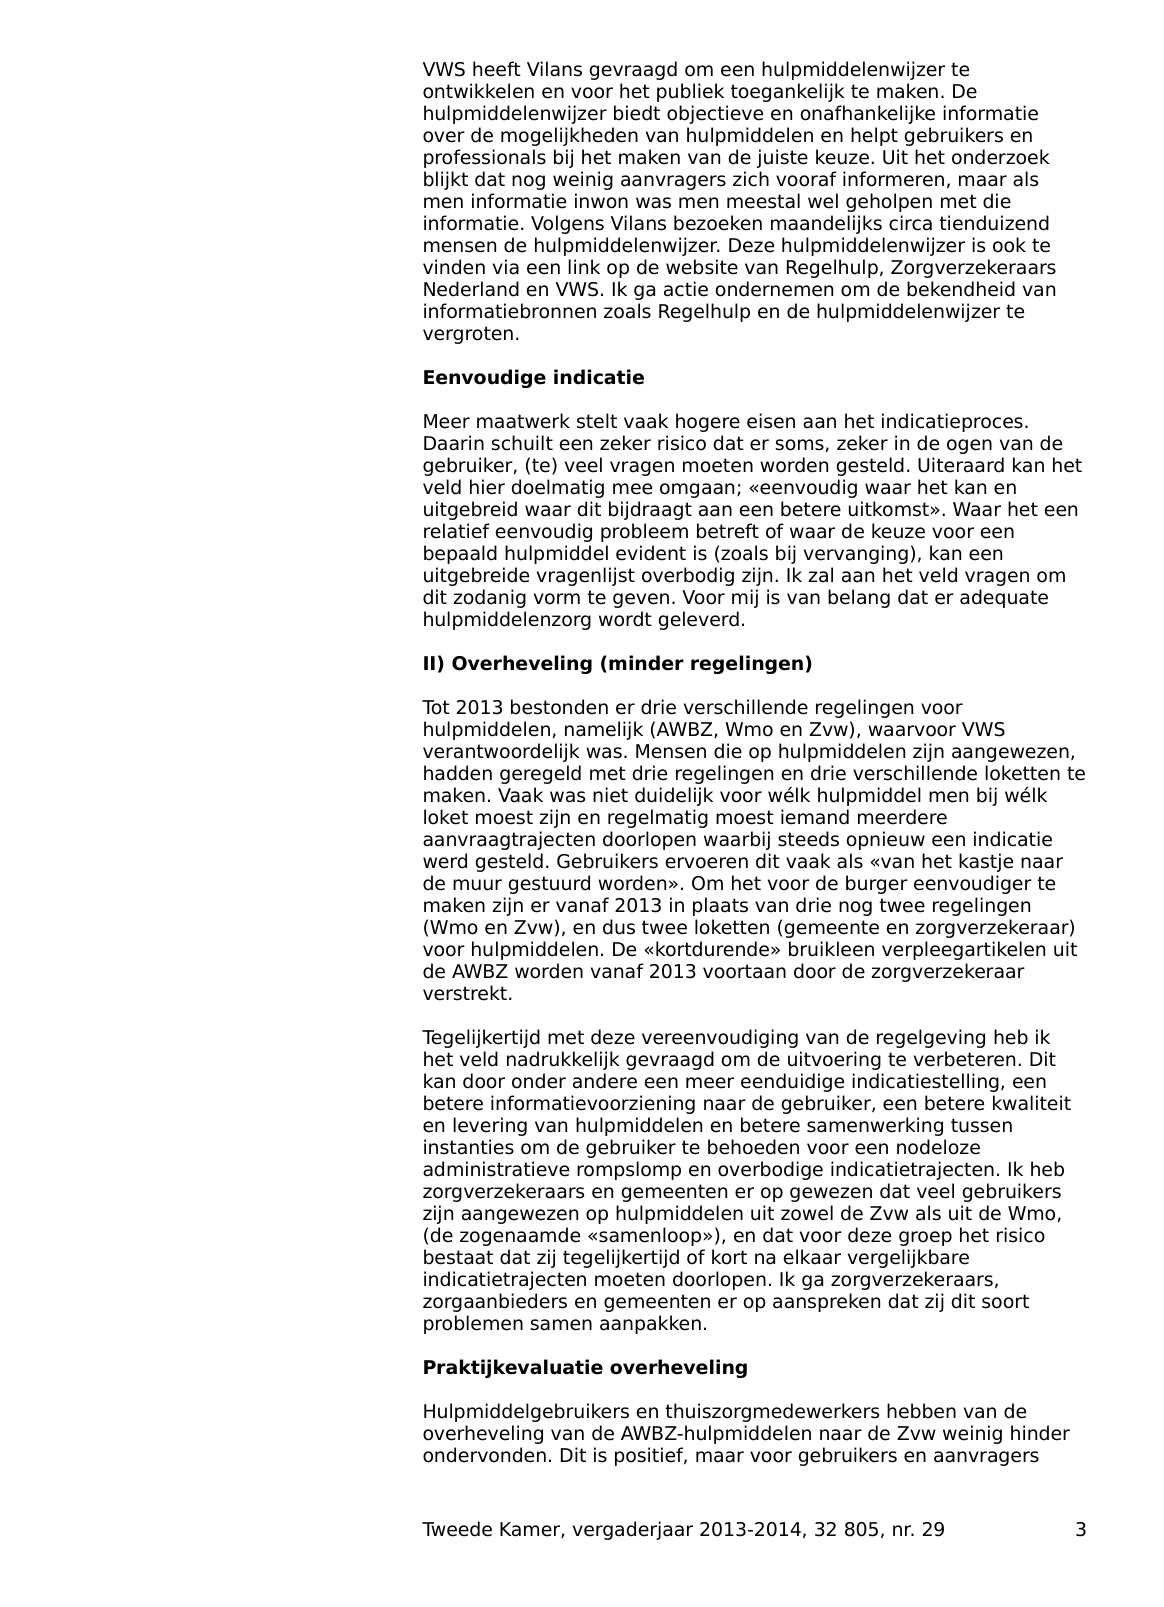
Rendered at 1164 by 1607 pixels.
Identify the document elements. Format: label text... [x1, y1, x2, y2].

text VWS heeft Vilans gevraagd om een hulpmiddelenwijzer te ontwikkelen en voor het publiek toegankelijk te maken. De hulpmiddelenwijzer biedt objectieve en onafhankelijke informatie over de mogelijkheden van hulpmiddelen en helpt gebruikers en professionals bij het maken van de juiste keuze. Uit het onderzoek blijkt dat nog weinig aanvragers zich vooraf informeren, maar als men informatie inwon was men meestal wel geholpen met die informatie. Volgens Vilans bezoeken maandelijks circa tienduizend mensen de hulpmiddelenwijzer. Deze hulpmiddelenwijzer is ook te vinden via een link op de website van Regelhulp, Zorgverzekeraars Nederland en VWS. Ik ga actie ondernemen om de bekendheid van informatiebronnen zoals Regelhulp en de hulpmiddelenwijzer te vergroten. [422, 59, 1087, 345]
subtitle II) Overheveling (minder regelingen) [422, 653, 1087, 675]
text Hulpmiddelgebruikers en thuiszorgmedewerkers hebben van de overheveling van de AWBZ-hulpmiddelen naar de Zvw weinig hinder ondervonden. Dit is positief, maar voor gebruikers en aanvragers [422, 1401, 1087, 1467]
text Tot 2013 bestonden er drie verschillende regelingen voor hulpmiddelen, namelijk (AWBZ, Wmo en Zvw), waarvoor VWS verantwoordelijk was. Mensen die op hulpmiddelen zijn aangewezen, hadden geregeld met drie regelingen en drie verschillende loketten te maken. Vaak was niet duidelijk voor wélk hulpmiddel men bij wélk loket moest zijn en regelmatig moest iemand meerdere aanvraagtrajecten doorlopen waarbij steeds opnieuw een indicatie werd gesteld. Gebruikers ervoeren dit vaak als «van het kastje naar de muur gestuurd worden». Om het voor de burger eenvoudiger te maken zijn er vanaf 2013 in plaats van drie nog twee regelingen (Wmo en Zvw), en dus twee loketten (gemeente en zorgverzekeraar) voor hulpmiddelen. De «kortdurende» bruikleen verpleegartikelen uit de AWBZ worden vanaf 2013 voortaan door de zorgverzekeraar verstrekt. [422, 697, 1087, 1005]
text Meer maatwerk stelt vaak hogere eisen aan het indicatieproces. Daarin schuilt een zeker risico dat er soms, zeker in de ogen van de gebruiker, (te) veel vragen moeten worden gesteld. Uiteraard kan het veld hier doelmatig mee omgaan; «eenvoudig waar het kan en uitgebreid waar dit bijdraagt aan een betere uitkomst». Waar het een relatief eenvoudig probleem betreft of waar de keuze voor een bepaald hulpmiddel evident is (zoals bij vervanging), kan een uitgebreide vragenlijst overbodig zijn. Ik zal aan het veld vragen om dit zodanig vorm te geven. Voor mij is van belang dat er adequate hulpmiddelenzorg wordt geleverd. [422, 411, 1087, 631]
text Tegelijkertijd met deze vereenvoudiging van de regelgeving heb ik het veld nadrukkelijk gevraagd om de uitvoering te verbeteren. Dit kan door onder andere een meer eenduidige indicatiestelling, een betere informatievoorziening naar de gebruiker, een betere kwaliteit en levering van hulpmiddelen en betere samenwerking tussen instanties om de gebruiker te behoeden voor een nodeloze administratieve rompslomp en overbodige indicatietrajecten. Ik heb zorgverzekeraars en gemeenten er op gewezen dat veel gebruikers zijn aangewezen op hulpmiddelen uit zowel de Zvw als uit de Wmo, (de zogenaamde «samenloop»), en dat voor deze groep het risico bestaat dat zij tegelijkertijd of kort na elkaar vergelijkbare indicatietrajecten moeten doorlopen. Ik ga zorgverzekeraars, zorgaanbieders en gemeenten er op aanspreken dat zij dit soort problemen samen aanpakken. [422, 1027, 1087, 1335]
subtitle Eenvoudige indicatie [422, 367, 1087, 389]
subtitle Praktijkevaluatie overheveling [422, 1357, 1087, 1379]
